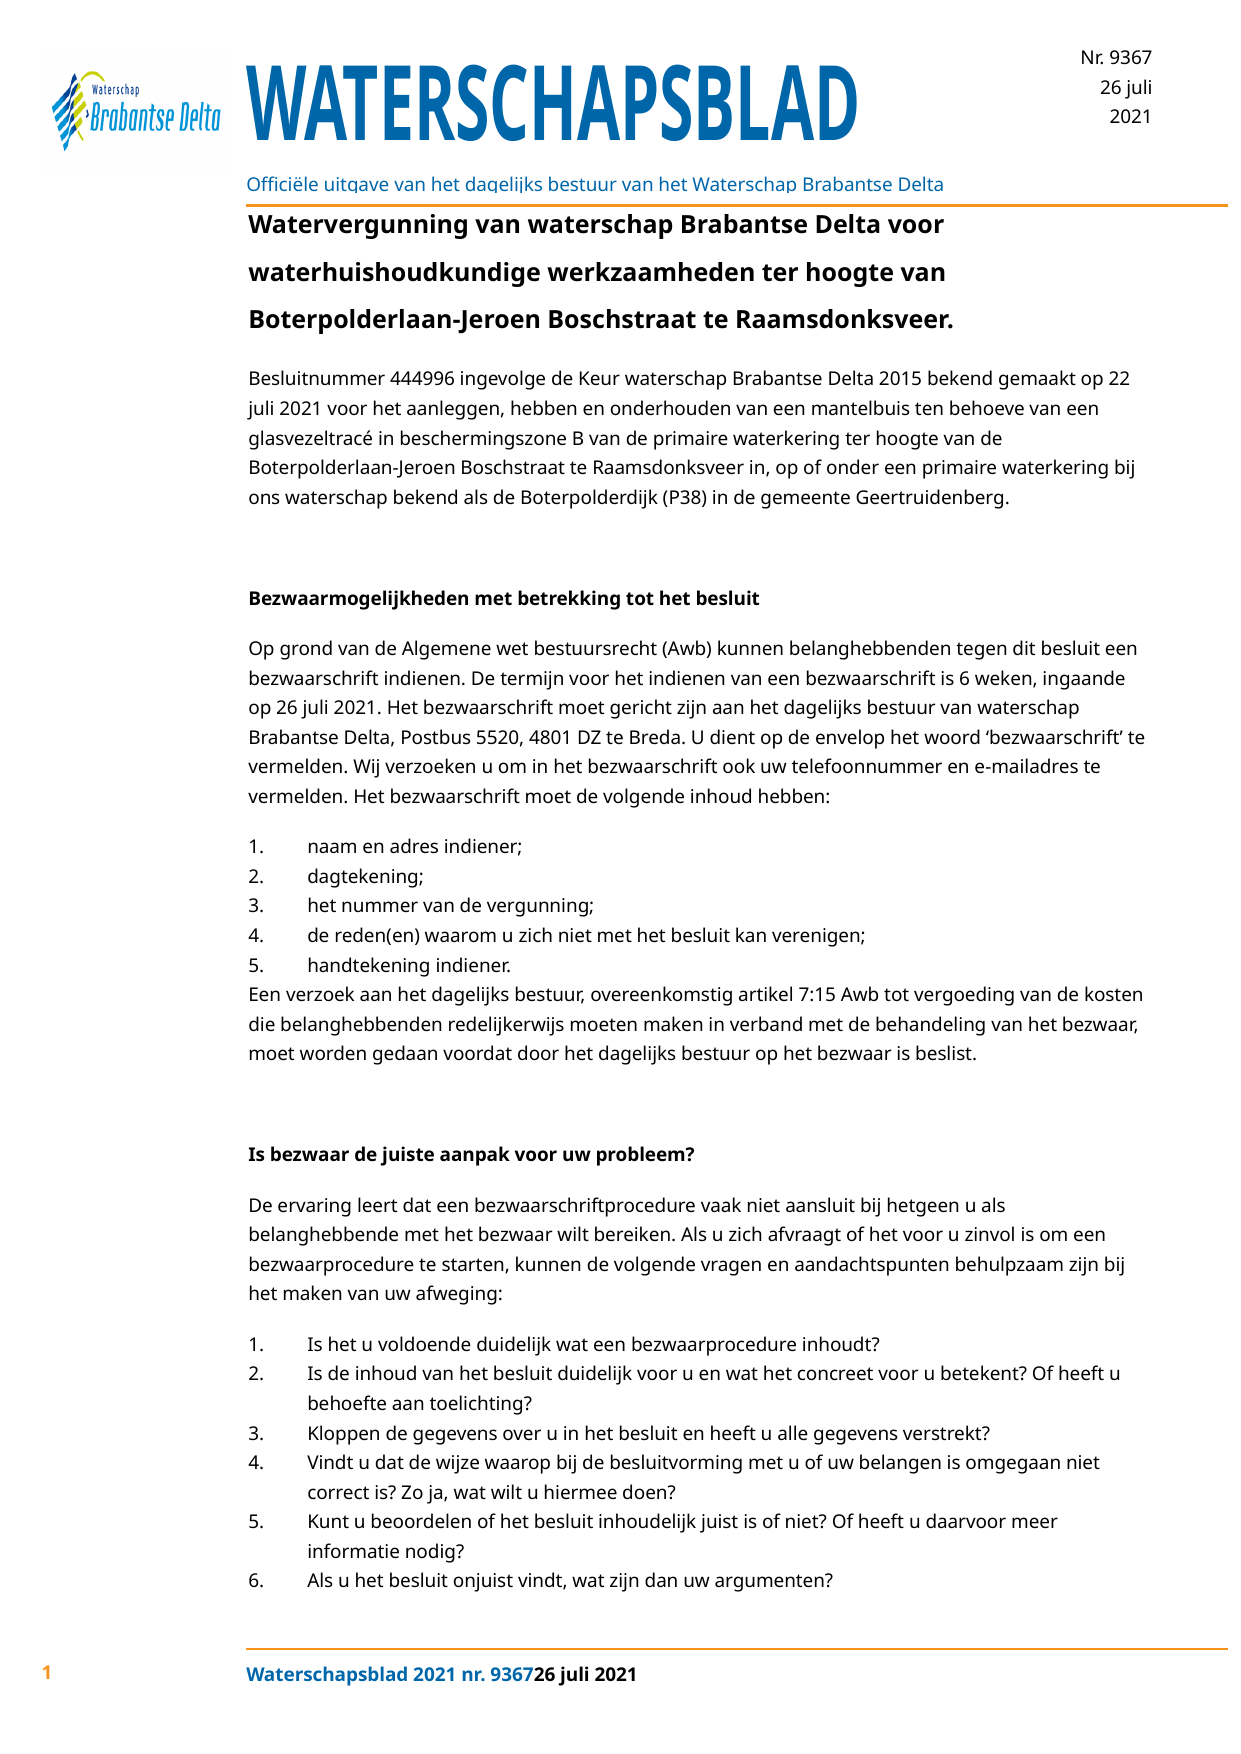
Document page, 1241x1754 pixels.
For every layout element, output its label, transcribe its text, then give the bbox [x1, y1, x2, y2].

text Bezwaarmogelijkheden met betrekking tot het besluit [248, 585, 1152, 610]
list de reden(en) waarom u zich niet met het besluit kan verenigen; [248, 922, 1152, 948]
text Besluitnummer 444996 ingevolge de Keur waterschap Brabantse Delta 2015 bekend gemaakt op 22 juli 2021 voor het aanleggen, hebben en onderhouden van een mantelbuis ten behoeve van een glasvezeltracé in beschermingszone B van de primaire waterkering ter hoogte van de Boterpolderlaan-Jeroen Boschstraat te Raamsdonksveer in, op of onder een primaire waterkering bij ons waterschap bekend als de Boterpolderdijk (P38) in de gemeente Geertruidenberg. [248, 366, 1152, 509]
text Een verzoek aan het dagelijks bestuur, overeenkomstig artikel 7:15 Awb tot vergoeding van de kosten die belanghebbenden redelijkerwijs moeten maken in verband met de behandeling van het bezwaar, moet worden gedaan voordat door het dagelijks bestuur op het bezwaar is beslist. [248, 981, 1152, 1066]
list Is de inhoud van het besluit duidelijk voor u en wat het concreet voor u betekent? Of heeft u behoefte aan toelichting? [248, 1361, 1152, 1416]
text De ervaring leert dat een bezwaarschriftprocedure vaak niet aansluit bij hetgeen u als belanghebbende met het bezwaar wilt bereiken. Als u zich afvraagt of het voor u zinvol is om een bezwaarprocedure te starten, kunnen de volgende vragen en aandachtspunten behulpzaam zijn bij het maken van uw afweging: [248, 1192, 1152, 1306]
list naam en adres indiener; [248, 833, 1152, 859]
list Vindt u dat de wijze waarop bij de besluitvorming met u of uw belangen is omgegaan niet correct is? Zo ja, wat wilt u hiermee doen? [248, 1449, 1152, 1504]
list Kloppen de gegevens over u in het besluit en heeft u alle gegevens verstrekt? [248, 1420, 1152, 1445]
picture [41, 47, 231, 172]
list Is het u voldoende duidelijk wat een bezwaarprocedure inhoudt? [248, 1331, 1152, 1357]
list handtekening indiener. [248, 952, 1152, 977]
list dagtekening; [248, 863, 1152, 889]
list het nummer van de vergunning; [248, 893, 1152, 918]
text Watervergunning van waterschap Brabantse Delta voor waterhuishoudkundige werkzaamheden ter hoogte van Boterpolderlaan-Jeroen Boschstraat te Raamsdonksveer. [248, 207, 1152, 336]
text Is bezwaar de juiste aanpak voor uw probleem? [248, 1141, 1152, 1167]
text Op grond van de Algemene wet bestuursrecht (Awb) kunnen belanghebbenden tegen dit besluit een bezwaarschrift indienen. De termijn voor het indienen van een bezwaarschrift is 6 weken, ingaande op 26 juli 2021. Het bezwaarschrift moet gericht zijn aan het dagelijks bestuur van waterschap Brabantse Delta, Postbus 5520, 4801 DZ te Breda. U dient op de envelop het woord ‘bezwaarschrift’ te vermelden. Wij verzoeken u om in het bezwaarschrift ook uw telefoonnummer en e‑mailadres te vermelden. Het bezwaarschrift moet de volgende inhoud hebben: [248, 635, 1152, 809]
list Kunt u beoordelen of het besluit inhoudelijk juist is of niet? Of heeft u daarvoor meer informatie nodig? [248, 1508, 1152, 1564]
list Als u het besluit onjuist vindt, wat zijn dan uw argumenten? [248, 1568, 1152, 1593]
